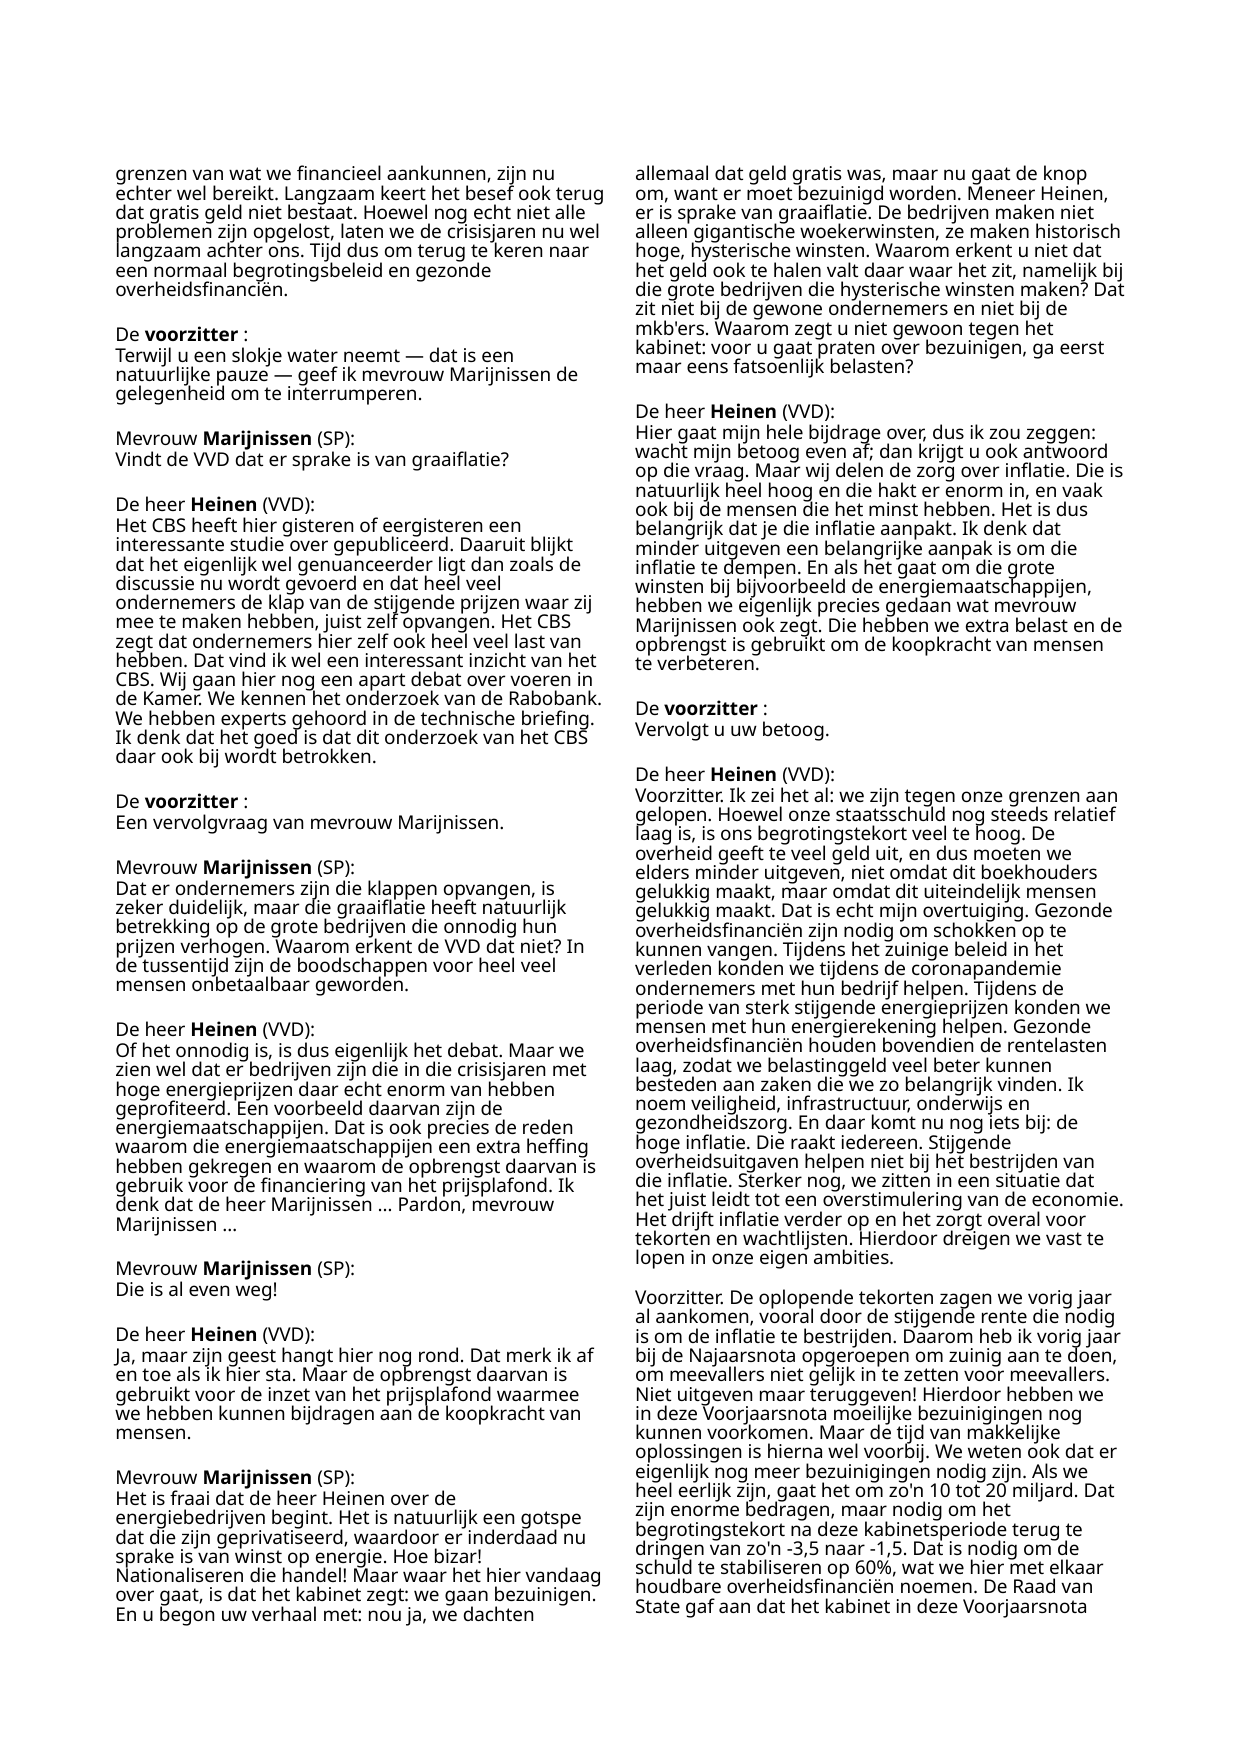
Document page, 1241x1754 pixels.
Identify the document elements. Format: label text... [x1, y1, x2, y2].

text Ja, maar zijn geest hangt hier nog rond. Dat merk ik af en toe als ik hier sta. Maar de opbrengst daarvan is gebruikt voor de inzet van het prijsplafond waarmee we hebben kunnen bijdragen aan de koopkracht van mensen. [115, 1347, 605, 1443]
text Vervolgt u uw betoog. [635, 721, 1125, 740]
text Mevrouw Marijnissen (SP): [115, 425, 605, 451]
text Het CBS heeft hier gisteren of eergisteren een interessante studie over gepubliceerd. Daaruit blijkt dat het eigenlijk wel genuanceerder ligt dan zoals de discussie nu wordt gevoerd en dat heel veel ondernemers de klap van de stijgende prijzen waar zij mee te maken hebben, juist zelf opvangen. Het CBS zegt dat ondernemers hier zelf ook heel veel last van hebben. Dat vind ik wel een interessant inzicht van het CBS. Wij gaan hier nog een apart debat over voeren in de Kamer. We kennen het onderzoek van de Rabobank. We hebben experts gehoord in de technische briefing. Ik denk dat het goed is dat dit onderzoek van het CBS daar ook bij wordt betrokken. [115, 517, 605, 767]
text allemaal dat geld gratis was, maar nu gaat de knop om, want er moet bezuinigd worden. Meneer Heinen, er is sprake van graaiflatie. De bedrijven maken niet alleen gigantische woekerwinsten, ze maken historisch hoge, hysterische winsten. Waarom erkent u niet dat het geld ook te halen valt daar waar het zit, namelijk bij die grote bedrijven die hysterische winsten maken? Dat zit niet bij de gewone ondernemers en niet bij de mkb'ers. Waarom zegt u niet gewoon tegen het kabinet: voor u gaat praten over bezuinigen, ga eerst maar eens fatsoenlijk belasten? [635, 165, 1125, 377]
text Mevrouw Marijnissen (SP): [115, 854, 605, 880]
text Het is fraai dat de heer Heinen over de energiebedrijven begint. Het is natuurlijk een gotspe dat die zijn geprivatiseerd, waardoor er inderdaad nu sprake is van winst op energie. Hoe bizar! Nationaliseren die handel! Maar waar het hier vandaag over gaat, is dat het kabinet zegt: we gaan bezuinigen. En u begon uw verhaal met: nou ja, we dachten [115, 1490, 605, 1625]
text Mevrouw Marijnissen (SP): [115, 1256, 605, 1281]
text De voorzitter : [635, 695, 1125, 721]
text Terwijl u een slokje water neemt — dat is een natuurlijke pauze — geef ik mevrouw Marijnissen de gelegenheid om te interrumperen. [115, 347, 605, 404]
text De voorzitter : [115, 788, 605, 814]
text grenzen van wat we financieel aankunnen, zijn nu echter wel bereikt. Langzaam keert het besef ook terug dat gratis geld niet bestaat. Hoewel nog echt niet alle problemen zijn opgelost, laten we de crisisjaren nu wel langzaam achter ons. Tijd dus om terug te keren naar een normaal begrotingsbeleid en gezonde overheidsfinanciën. [115, 165, 605, 300]
text Vindt de VVD dat er sprake is van graaiflatie? [115, 451, 605, 470]
text Mevrouw Marijnissen (SP): [115, 1464, 605, 1490]
text De voorzitter : [115, 321, 605, 347]
text Een vervolgvraag van mevrouw Marijnissen. [115, 814, 605, 833]
text Voorzitter. Ik zei het al: we zijn tegen onze grenzen aan gelopen. Hoewel onze staatsschuld nog steeds relatief laag is, is ons begrotingstekort veel te hoog. De overheid geeft te veel geld uit, en dus moeten we elders minder uitgeven, niet omdat dit boekhouders gelukkig maakt, maar omdat dit uiteindelijk mensen gelukkig maakt. Dat is echt mijn overtuiging. Gezonde overheidsfinanciën zijn nodig om schokken op te kunnen vangen. Tijdens het zuinige beleid in het verleden konden we tijdens de coronapandemie ondernemers met hun bedrijf helpen. Tijdens de periode van sterk stijgende energieprijzen konden we mensen met hun energierekening helpen. Gezonde overheidsfinanciën houden bovendien de rentelasten laag, zodat we belastinggeld veel beter kunnen besteden aan zaken die we zo belangrijk vinden. Ik noem veiligheid, infrastructuur, onderwijs en gezondheidszorg. En daar komt nu nog iets bij: de hoge inflatie. Die raakt iedereen. Stijgende overheidsuitgaven helpen niet bij het bestrijden van die inflatie. Sterker nog, we zitten in een situatie dat het juist leidt tot een overstimulering van de economie. Het drijft inflatie verder op en het zorgt overal voor tekorten en wachtlijsten. Hierdoor dreigen we vast te lopen in onze eigen ambities. [635, 787, 1125, 1268]
text De heer Heinen (VVD): [115, 491, 605, 517]
text De heer Heinen (VVD): [635, 398, 1125, 424]
text De heer Heinen (VVD): [115, 1016, 605, 1042]
text Hier gaat mijn hele bijdrage over, dus ik zou zeggen: wacht mijn betoog even af; dan krijgt u ook antwoord op die vraag. Maar wij delen de zorg over inflatie. Die is natuurlijk heel hoog en die hakt er enorm in, en vaak ook bij de mensen die het minst hebben. Het is dus belangrijk dat je die inflatie aanpakt. Ik denk dat minder uitgeven een belangrijke aanpak is om die inflatie te dempen. En als het gaat om die grote winsten bij bijvoorbeeld de energiemaatschappijen, hebben we eigenlijk precies gedaan wat mevrouw Marijnissen ook zegt. Die hebben we extra belast en de opbrengst is gebruikt om de koopkracht van mensen te verbeteren. [635, 424, 1125, 674]
text Dat er ondernemers zijn die klappen opvangen, is zeker duidelijk, maar die graaiflatie heeft natuurlijk betrekking op de grote bedrijven die onnodig hun prijzen verhogen. Waarom erkent de VVD dat niet? In de tussentijd zijn de boodschappen voor heel veel mensen onbetaalbaar geworden. [115, 880, 605, 996]
text Die is al even weg! [115, 1281, 605, 1301]
text Of het onnodig is, is dus eigenlijk het debat. Maar we zien wel dat er bedrijven zijn die in die crisisjaren met hoge energieprijzen daar echt enorm van hebben geprofiteerd. Een voorbeeld daarvan zijn de energiemaatschappijen. Dat is ook precies de reden waarom die energiemaatschappijen een extra heffing hebben gekregen en waarom de opbrengst daarvan is gebruik voor de financiering van het prijsplafond. Ik denk dat de heer Marijnissen … Pardon, mevrouw Marijnissen … [115, 1042, 605, 1235]
text De heer Heinen (VVD): [635, 761, 1125, 787]
text De heer Heinen (VVD): [115, 1321, 605, 1347]
text Voorzitter. De oplopende tekorten zagen we vorig jaar al aankomen, vooral door de stijgende rente die nodig is om de inflatie te bestrijden. Daarom heb ik vorig jaar bij de Najaarsnota opgeroepen om zuinig aan te doen, om meevallers niet gelijk in te zetten voor meevallers. Niet uitgeven maar teruggeven! Hierdoor hebben we in deze Voorjaarsnota moeilijke bezuinigingen nog kunnen voorkomen. Maar de tijd van makkelijke oplossingen is hierna wel voorbij. We weten ook dat er eigenlijk nog meer bezuinigingen nodig zijn. Als we heel eerlijk zijn, gaat het om zo'n 10 tot 20 miljard. Dat zijn enorme bedragen, maar nodig om het begrotingstekort na deze kabinetsperiode terug te dringen van zo'n -3,5 naar -1,5. Dat is nodig om de schuld te stabiliseren op 60%, wat we hier met elkaar houdbare overheidsfinanciën noemen. De Raad van State gaf aan dat het kabinet in deze Voorjaarsnota [635, 1289, 1125, 1617]
